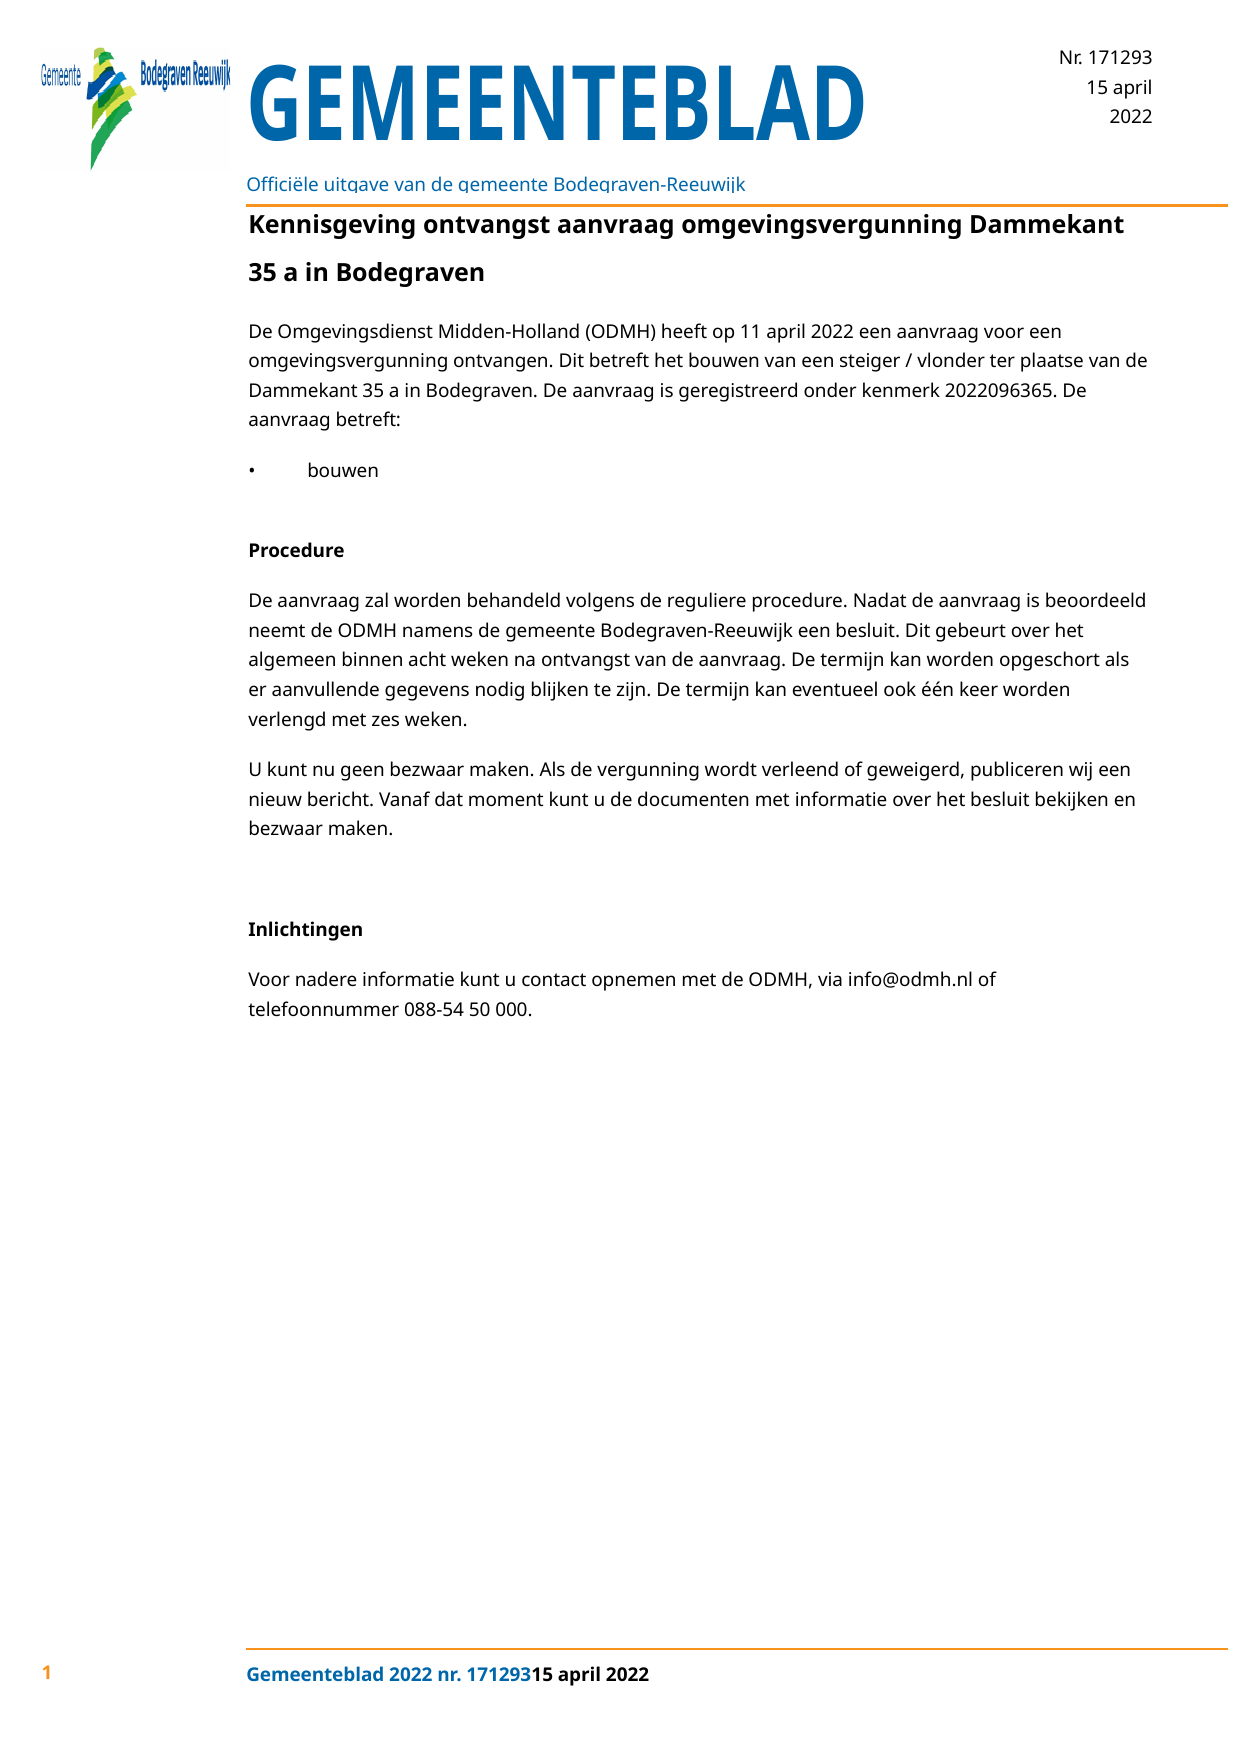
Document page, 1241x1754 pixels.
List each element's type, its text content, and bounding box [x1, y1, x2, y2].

text Voor nadere informatie kunt u contact opnemen met de ODMH, via info@odmh.nl of telefoonnummer 088-54 50 000. [248, 967, 1152, 1022]
text U kunt nu geen bezwaar maken. Als de vergunning wordt verleend of geweigerd, publiceren wij een nieuw bericht. Vanaf dat moment kunt u de documenten met informatie over het besluit bekijken en bezwaar maken. [248, 756, 1152, 841]
text De Omgevingsdienst Midden-Holland (ODMH) heeft op 11 april 2022 een aanvraag voor een omgevingsvergunning ontvangen. Dit betreft het bouwen van een steiger / vlonder ter plaatse van de Dammekant 35 a in Bodegraven. De aanvraag is geregistreerd onder kenmerk 2022096365. De aanvraag betreft: [248, 318, 1152, 432]
list bouwen [248, 457, 1152, 483]
text Procedure [248, 537, 1152, 563]
text De aanvraag zal worden behandeld volgens de reguliere procedure. Nadat de aanvraag is beoordeeld neemt de ODMH namens de gemeente Bodegraven-Reeuwijk een besluit. Dit gebeurt over het algemeen binnen acht weken na ontvangst van de aanvraag. De termijn kan worden opgeschort als er aanvullende gegevens nodig blijken te zijn. De termijn kan eventueel ook één keer worden verlengd met zes weken. [248, 587, 1152, 732]
text Kennisgeving ontvangst aanvraag omgevingsvergunning Dammekant 35 a in Bodegraven [248, 207, 1152, 288]
picture [41, 47, 231, 172]
text Inlichtingen [248, 916, 1152, 942]
